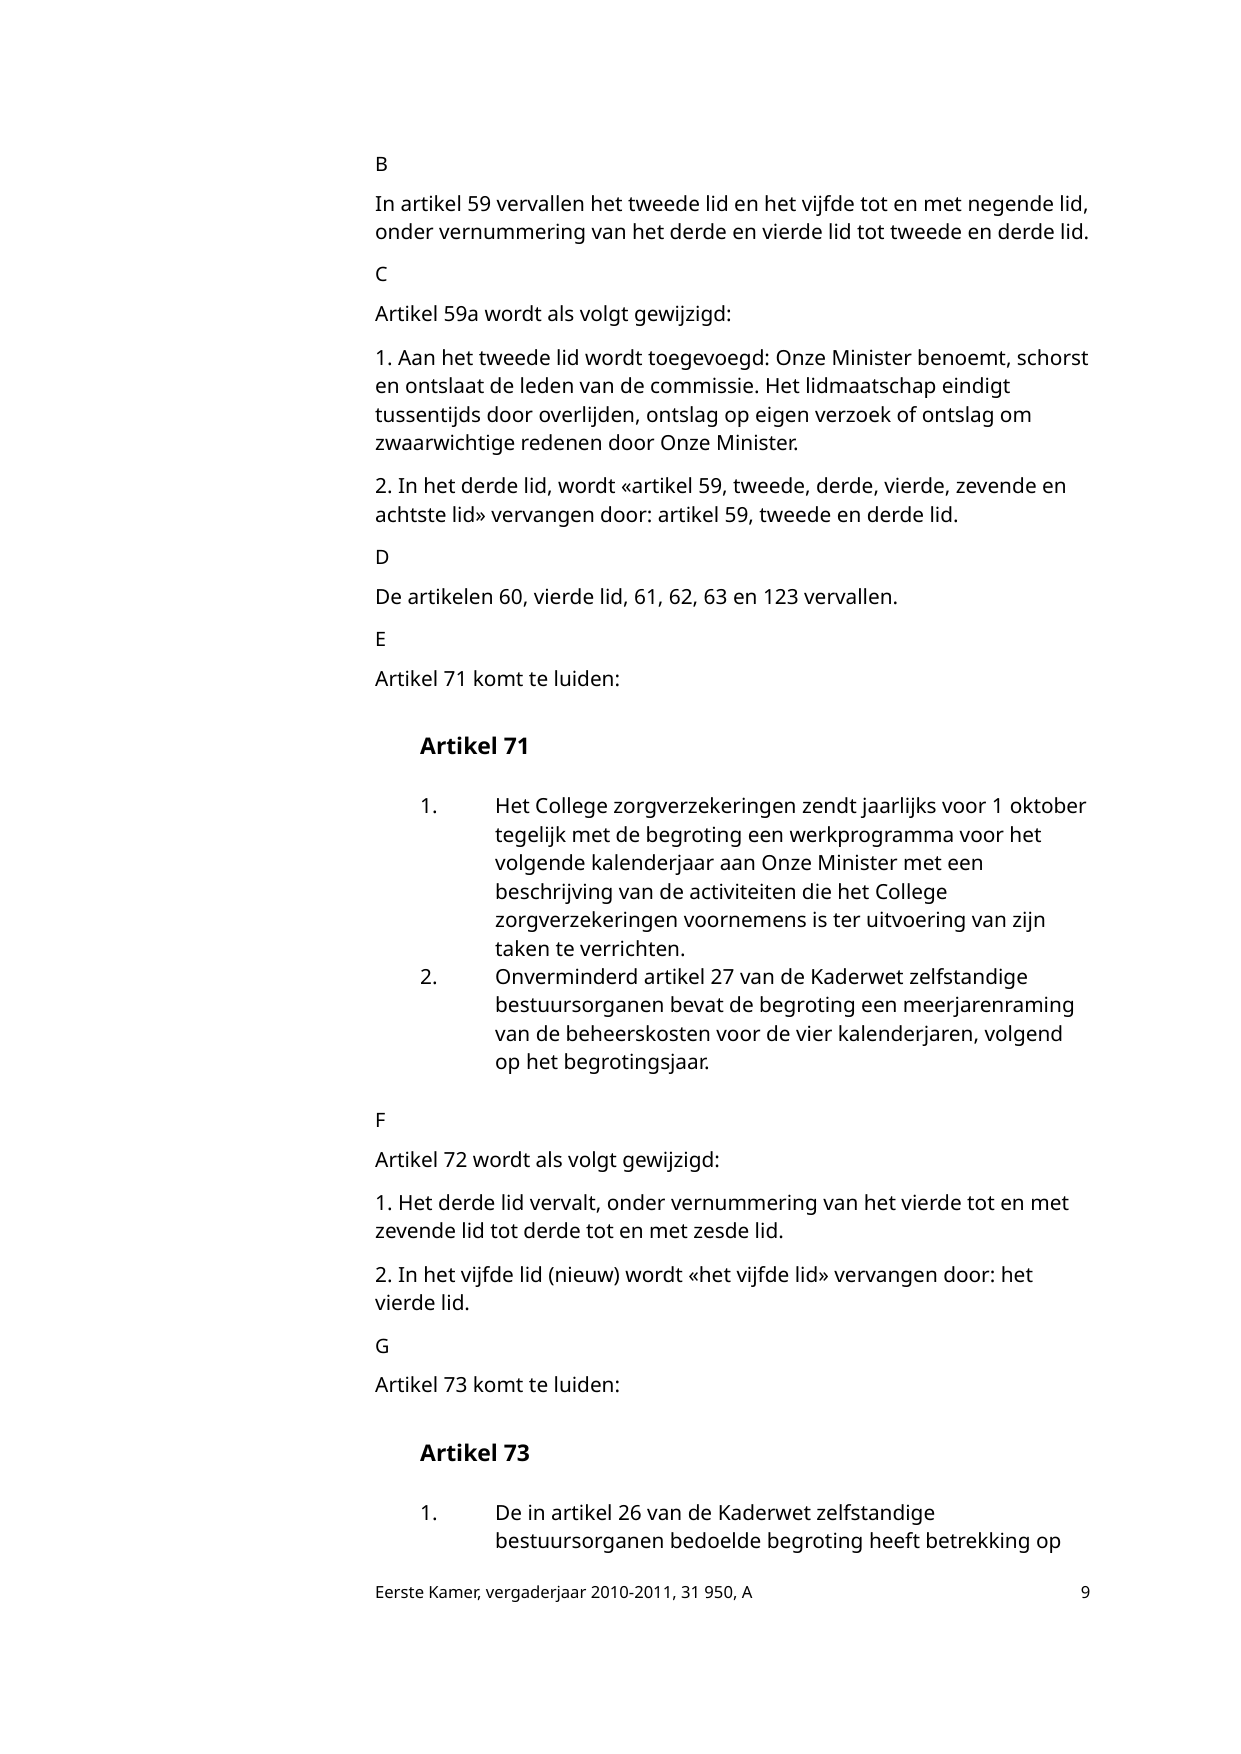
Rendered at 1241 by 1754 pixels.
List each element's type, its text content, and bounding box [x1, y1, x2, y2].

list Het College zorgverzekeringen zendt jaarlijks voor 1 oktober tegelijk met de begroting een werkprogramma voor het volgende kalenderjaar aan Onze Minister met een beschrijving van de activiteiten die het College zorgverzekeringen voornemens is ter uitvoering van zijn taken te verrichten. [420, 792, 1090, 962]
text E [375, 626, 1090, 653]
text D [375, 543, 1090, 570]
subtitle Artikel 73 [420, 1437, 1090, 1468]
text In artikel 59 vervallen het tweede lid en het vijfde tot en met negende lid, onder vernummering van het derde en vierde lid tot tweede en derde lid. [375, 189, 1090, 246]
text 2. In het derde lid, wordt «artikel 59, tweede, derde, vierde, zevende en achtste lid» vervangen door: artikel 59, tweede en derde lid. [375, 472, 1090, 528]
list De in artikel 26 van de Kaderwet zelfstandige bestuursorganen bedoelde begroting heeft betrekking op [420, 1498, 1090, 1555]
text Artikel 73 komt te luiden: [375, 1371, 1090, 1399]
text B [375, 150, 1090, 177]
text 2. In het vijfde lid (nieuw) wordt «het vijfde lid» vervangen door: het vierde lid. [375, 1260, 1090, 1317]
text 1. Aan het tweede lid wordt toegevoegd: Onze Minister benoemt, schorst en ontslaat de leden van de commissie. Het lidmaatschap eindigt tussentijds door overlijden, ontslag op eigen verzoek of ontslag om zwaarwichtige redenen door Onze Minister. [375, 343, 1090, 457]
subtitle Artikel 71 [420, 730, 1090, 762]
list Onverminderd artikel 27 van de Kaderwet zelfstandige bestuursorganen bevat de begroting een meerjarenraming van de beheerskosten voor de vier kalenderjaren, volgend op het begrotingsjaar. [420, 962, 1090, 1076]
text C [375, 261, 1090, 288]
text Artikel 59a wordt als volgt gewijzigd: [375, 299, 1090, 328]
text Artikel 72 wordt als volgt gewijzigd: [375, 1145, 1090, 1173]
text G [375, 1332, 1090, 1359]
text Artikel 71 komt te luiden: [375, 664, 1090, 693]
text F [375, 1106, 1090, 1133]
text 1. Het derde lid vervalt, onder vernummering van het vierde tot en met zevende lid tot derde tot en met zesde lid. [375, 1188, 1090, 1245]
text De artikelen 60, vierde lid, 61, 62, 63 en 123 vervallen. [375, 582, 1090, 611]
